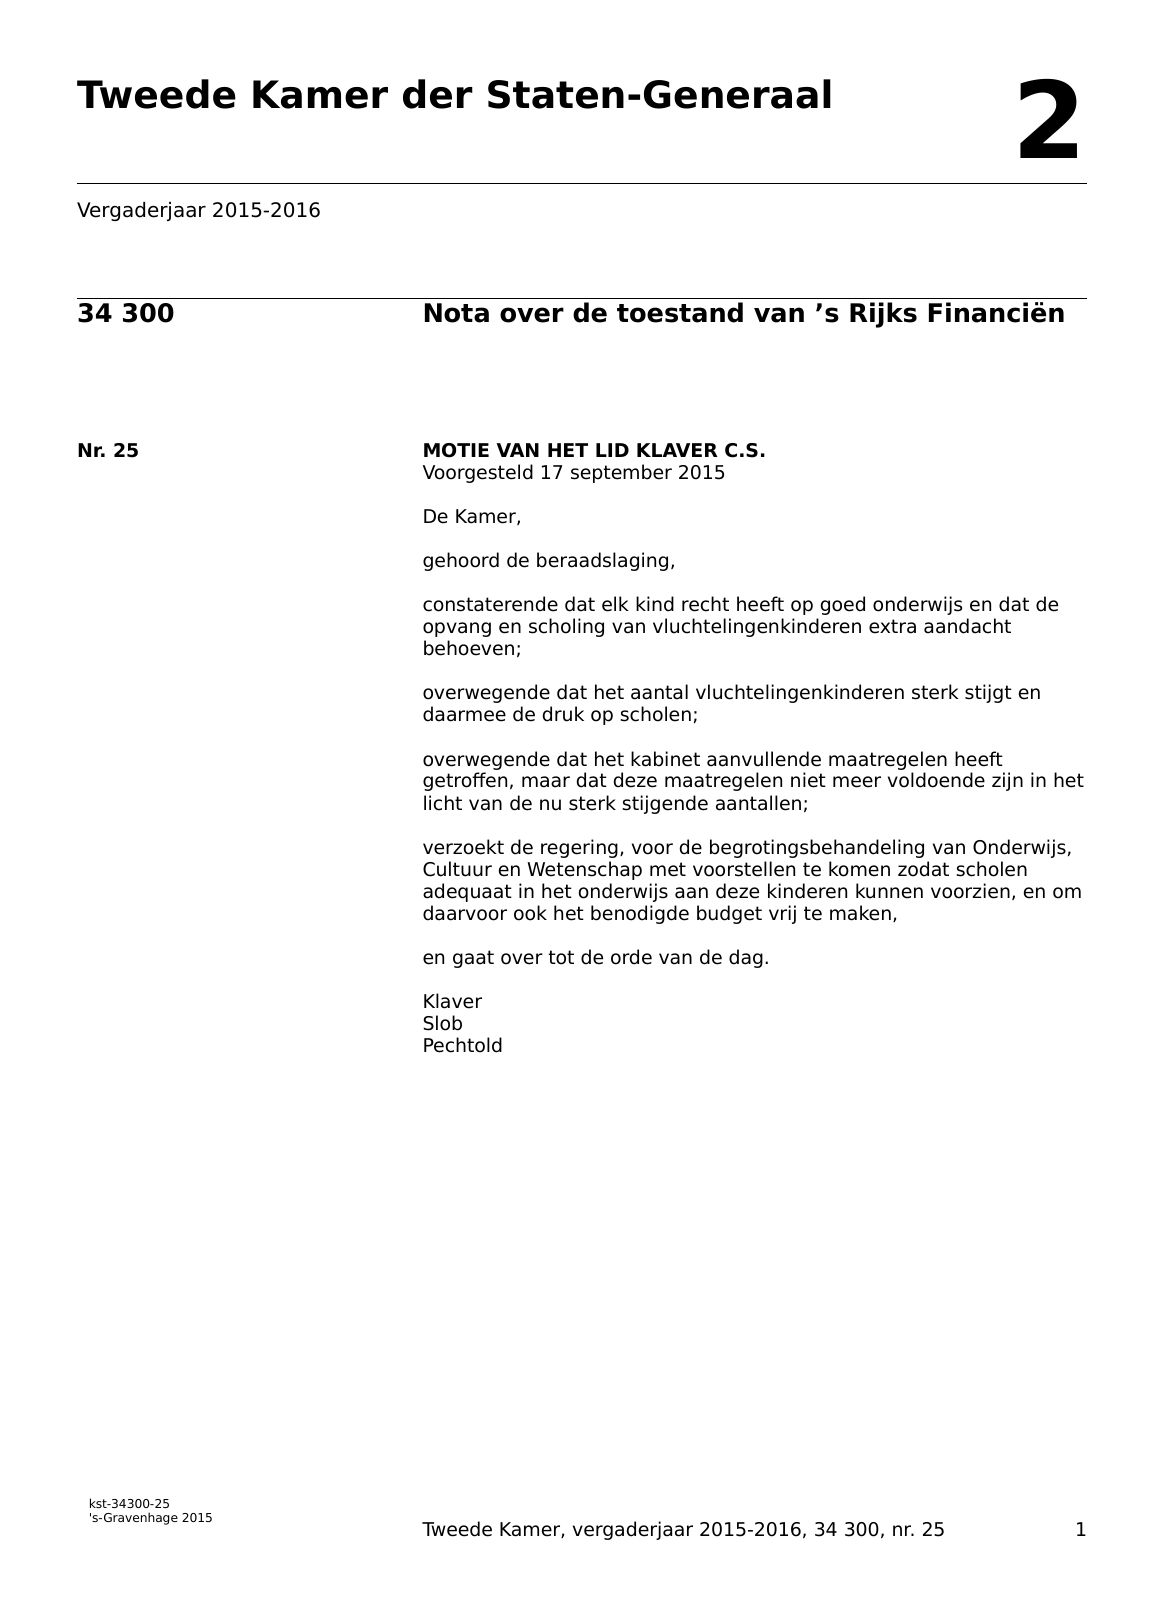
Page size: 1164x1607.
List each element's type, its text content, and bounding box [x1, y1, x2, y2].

text overwegende dat het aantal vluchtelingenkinderen sterk stijgt en daarmee de druk op scholen; [422, 682, 1087, 726]
subtitle Nr. 25 MOTIE VAN HET LID KLAVER C.S. [77, 440, 1087, 462]
table_header 2 [886, 59, 1087, 183]
text Voorgesteld 17 september 2015 [422, 462, 1087, 484]
text constaterende dat elk kind recht heeft op goed onderwijs en dat de opvang en scholing van vluchtelingenkinderen extra aandacht behoeven; [422, 594, 1087, 660]
text De Kamer, [422, 506, 1087, 528]
text verzoekt de regering, voor de begrotingsbehandeling van Onderwijs, Cultuur en Wetenschap met voorstellen te komen zodat scholen adequaat in het onderwijs aan deze kinderen kunnen voorzien, en om daarvoor ook het benodigde budget vrij te maken, [422, 837, 1087, 924]
text Slob [422, 1013, 1087, 1035]
table_cell Vergaderjaar 2015-2016 [77, 184, 1087, 298]
text kst-34300-25 [88, 1497, 323, 1511]
text en gaat over tot de orde van de dag. [422, 947, 1087, 969]
table_header Tweede Kamer der Staten-Generaal [77, 59, 886, 183]
text Klaver [422, 991, 1087, 1013]
text 's-Gravenhage 2015 [88, 1511, 323, 1525]
text overwegende dat het kabinet aanvullende maatregelen heeft getroffen, maar dat deze maatregelen niet meer voldoende zijn in het licht van de nu sterk stijgende aantallen; [422, 748, 1087, 814]
subtitle 34 300 Nota over de toestand van ’s Rijks Financiën [77, 299, 1087, 329]
text gehoord de beraadslaging, [422, 550, 1087, 572]
text Pechtold [422, 1035, 1087, 1057]
